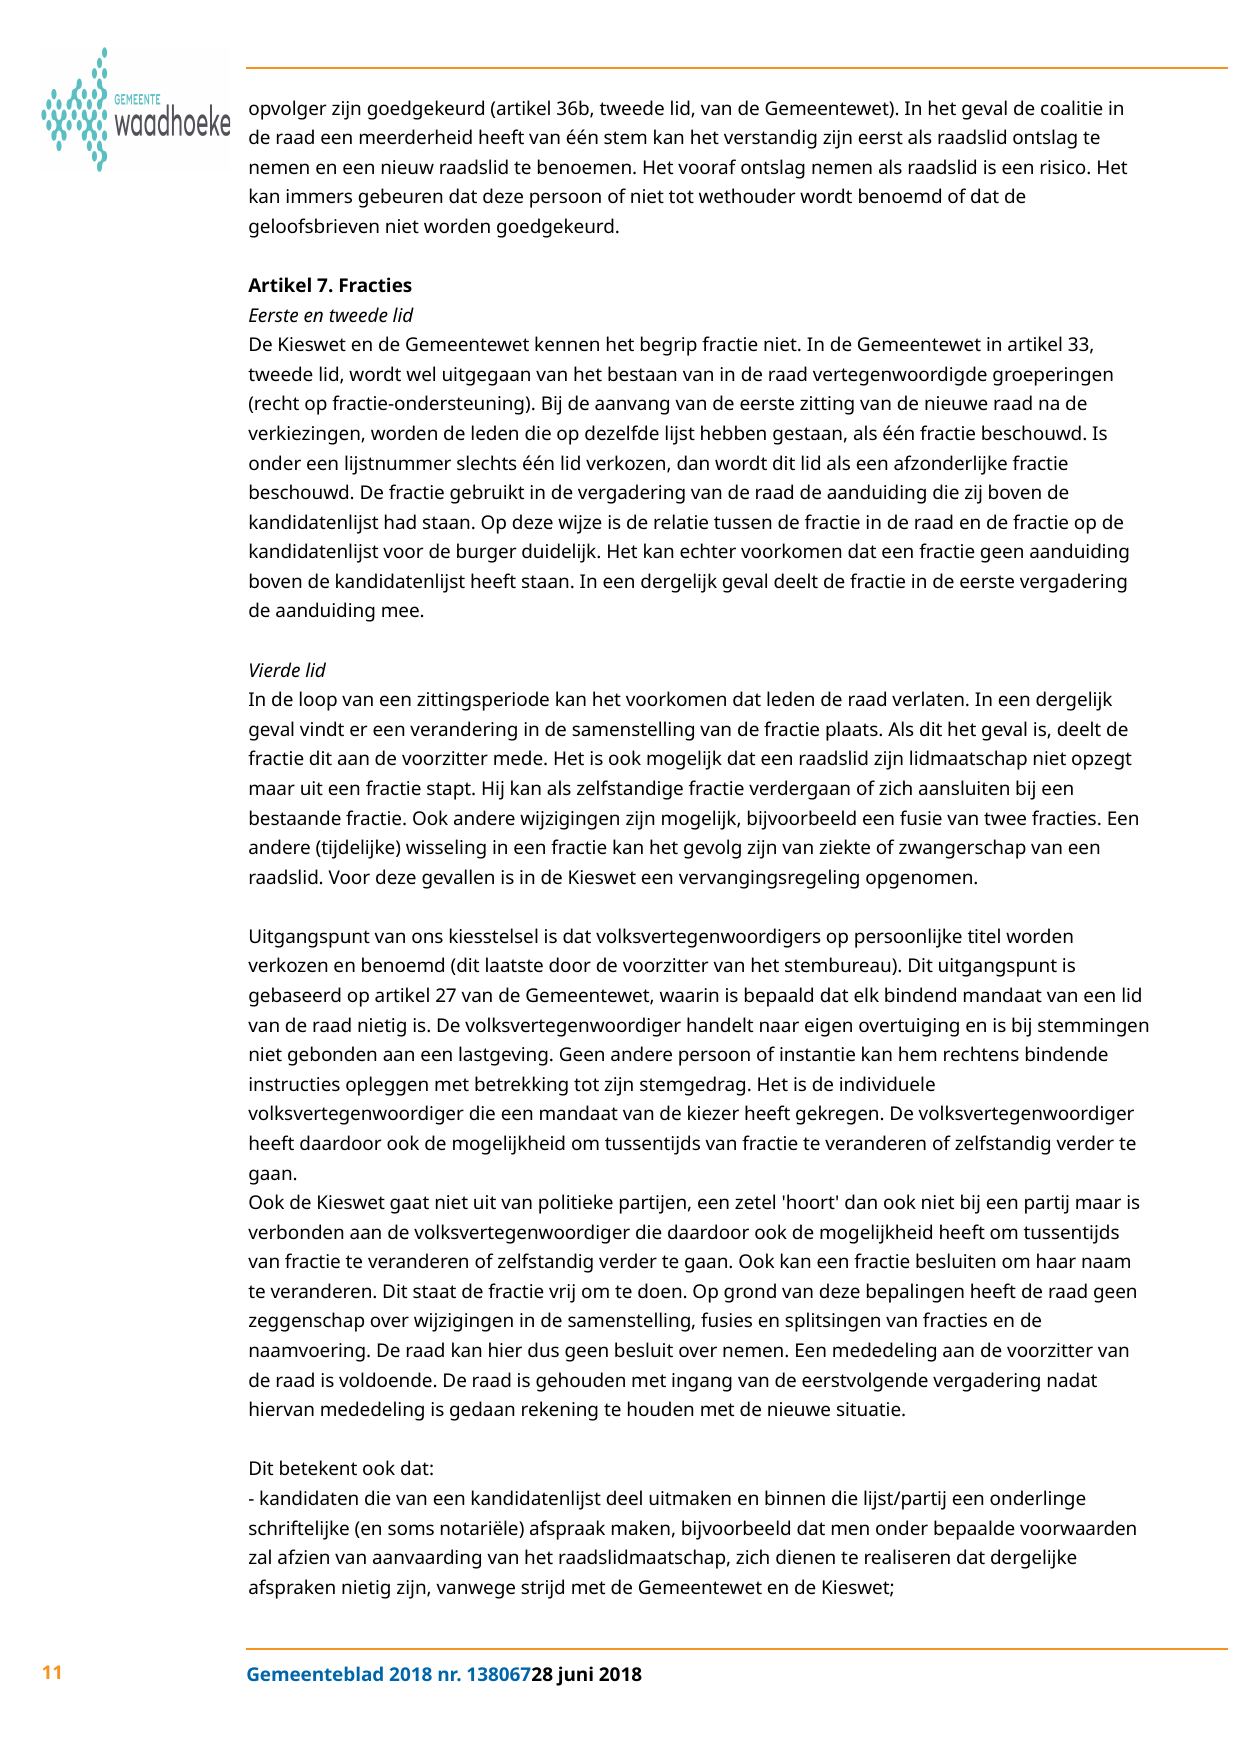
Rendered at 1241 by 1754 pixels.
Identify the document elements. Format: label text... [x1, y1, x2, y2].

text Vierde lid [248, 657, 1152, 683]
text Eerste en tweede lid [248, 302, 1152, 328]
text In de loop van een zittingsperiode kan het voorkomen dat leden de raad verlaten. In een dergelijk geval vindt er een verandering in de samenstelling van de fractie plaats. Als dit het geval is, deelt de fractie dit aan de voorzitter mede. Het is ook mogelijk dat een raadslid zijn lidmaatschap niet opzegt maar uit een fractie stapt. Hij kan als zelfstandige fractie verdergaan of zich aansluiten bij een bestaande fractie. Ook andere wijzigingen zijn mogelijk, bijvoorbeeld een fusie van twee fracties. Een andere (tijdelijke) wisseling in een fractie kan het gevolg zijn van ziekte of zwangerschap van een raadslid. Voor deze gevallen is in de Kieswet een vervangingsregeling opgenomen. [248, 686, 1152, 890]
text opvolger zijn goedgekeurd (artikel 36b, tweede lid, van de Gemeentewet). In het geval de coalitie in de raad een meerderheid heeft van één stem kan het verstandig zijn eerst als raadslid ontslag te nemen en een nieuw raadslid te benoemen. Het vooraf ontslag nemen als raadslid is een risico. Het kan immers gebeuren dat deze persoon of niet tot wethouder wordt benoemd of dat de geloofsbrieven niet worden goedgekeurd. [248, 95, 1152, 239]
text Uitgangspunt van ons kiesstelsel is dat volksvertegenwoordigers op persoonlijke titel worden verkozen en benoemd (dit laatste door de voorzitter van het stembureau). Dit uitgangspunt is gebaseerd op artikel 27 van de Gemeentewet, waarin is bepaald dat elk bindend mandaat van een lid van de raad nietig is. De volksvertegenwoordiger handelt naar eigen overtuiging en is bij stemmingen niet gebonden aan een lastgeving. Geen andere persoon of instantie kan hem rechtens bindende instructies opleggen met betrekking tot zijn stemgedrag. Het is de individuele volksvertegenwoordiger die een mandaat van de kiezer heeft gekregen. De volksvertegenwoordiger heeft daardoor ook de mogelijkheid om tussentijds van fractie te veranderen of zelfstandig verder te gaan. [248, 923, 1152, 1186]
text - kandidaten die van een kandidatenlijst deel uitmaken en binnen die lijst/partij een onderlinge schriftelijke (en soms notariële) afspraak maken, bijvoorbeeld dat men onder bepaalde voorwaarden zal afzien van aanvaarding van het raadslidmaatschap, zich dienen te realiseren dat dergelijke afspraken nietig zijn, vanwege strijd met de Gemeentewet en de Kieswet; [248, 1485, 1152, 1600]
text Ook de Kieswet gaat niet uit van politieke partijen, een zetel 'hoort' dan ook niet bij een partij maar is verbonden aan de volksvertegenwoordiger die daardoor ook de mogelijkheid heeft om tussentijds van fractie te veranderen of zelfstandig verder te gaan. Ook kan een fractie besluiten om haar naam te veranderen. Dit staat de fractie vrij om te doen. Op grond van deze bepalingen heeft de raad geen zeggenschap over wijzigingen in de samenstelling, fusies en splitsingen van fracties en de naamvoering. De raad kan hier dus geen besluit over nemen. Een mededeling aan de voorzitter van de raad is voldoende. De raad is gehouden met ingang van de eerstvolgende vergadering nadat hiervan mededeling is gedaan rekening te houden met de nieuwe situatie. [248, 1189, 1152, 1422]
text De Kieswet en de Gemeentewet kennen het begrip fractie niet. In de Gemeentewet in artikel 33, tweede lid, wordt wel uitgegaan van het bestaan van in de raad vertegenwoordigde groeperingen (recht op fractie-ondersteuning). Bij de aanvang van de eerste zitting van de nieuwe raad na de verkiezingen, worden de leden die op dezelfde lijst hebben gestaan, als één fractie beschouwd. Is onder een lijstnummer slechts één lid verkozen, dan wordt dit lid als een afzonderlijke fractie beschouwd. De fractie gebruikt in de vergadering van de raad de aanduiding die zij boven de kandidatenlijst had staan. Op deze wijze is de relatie tussen de fractie in de raad en de fractie op de kandidatenlijst voor de burger duidelijk. Het kan echter voorkomen dat een fractie geen aanduiding boven de kandidatenlijst heeft staan. In een dergelijk geval deelt de fractie in de eerste vergadering de aanduiding mee. [248, 331, 1152, 623]
text Artikel 7. Fracties [248, 272, 1152, 298]
text Dit betekent ook dat: [248, 1456, 1152, 1481]
picture [41, 47, 231, 172]
